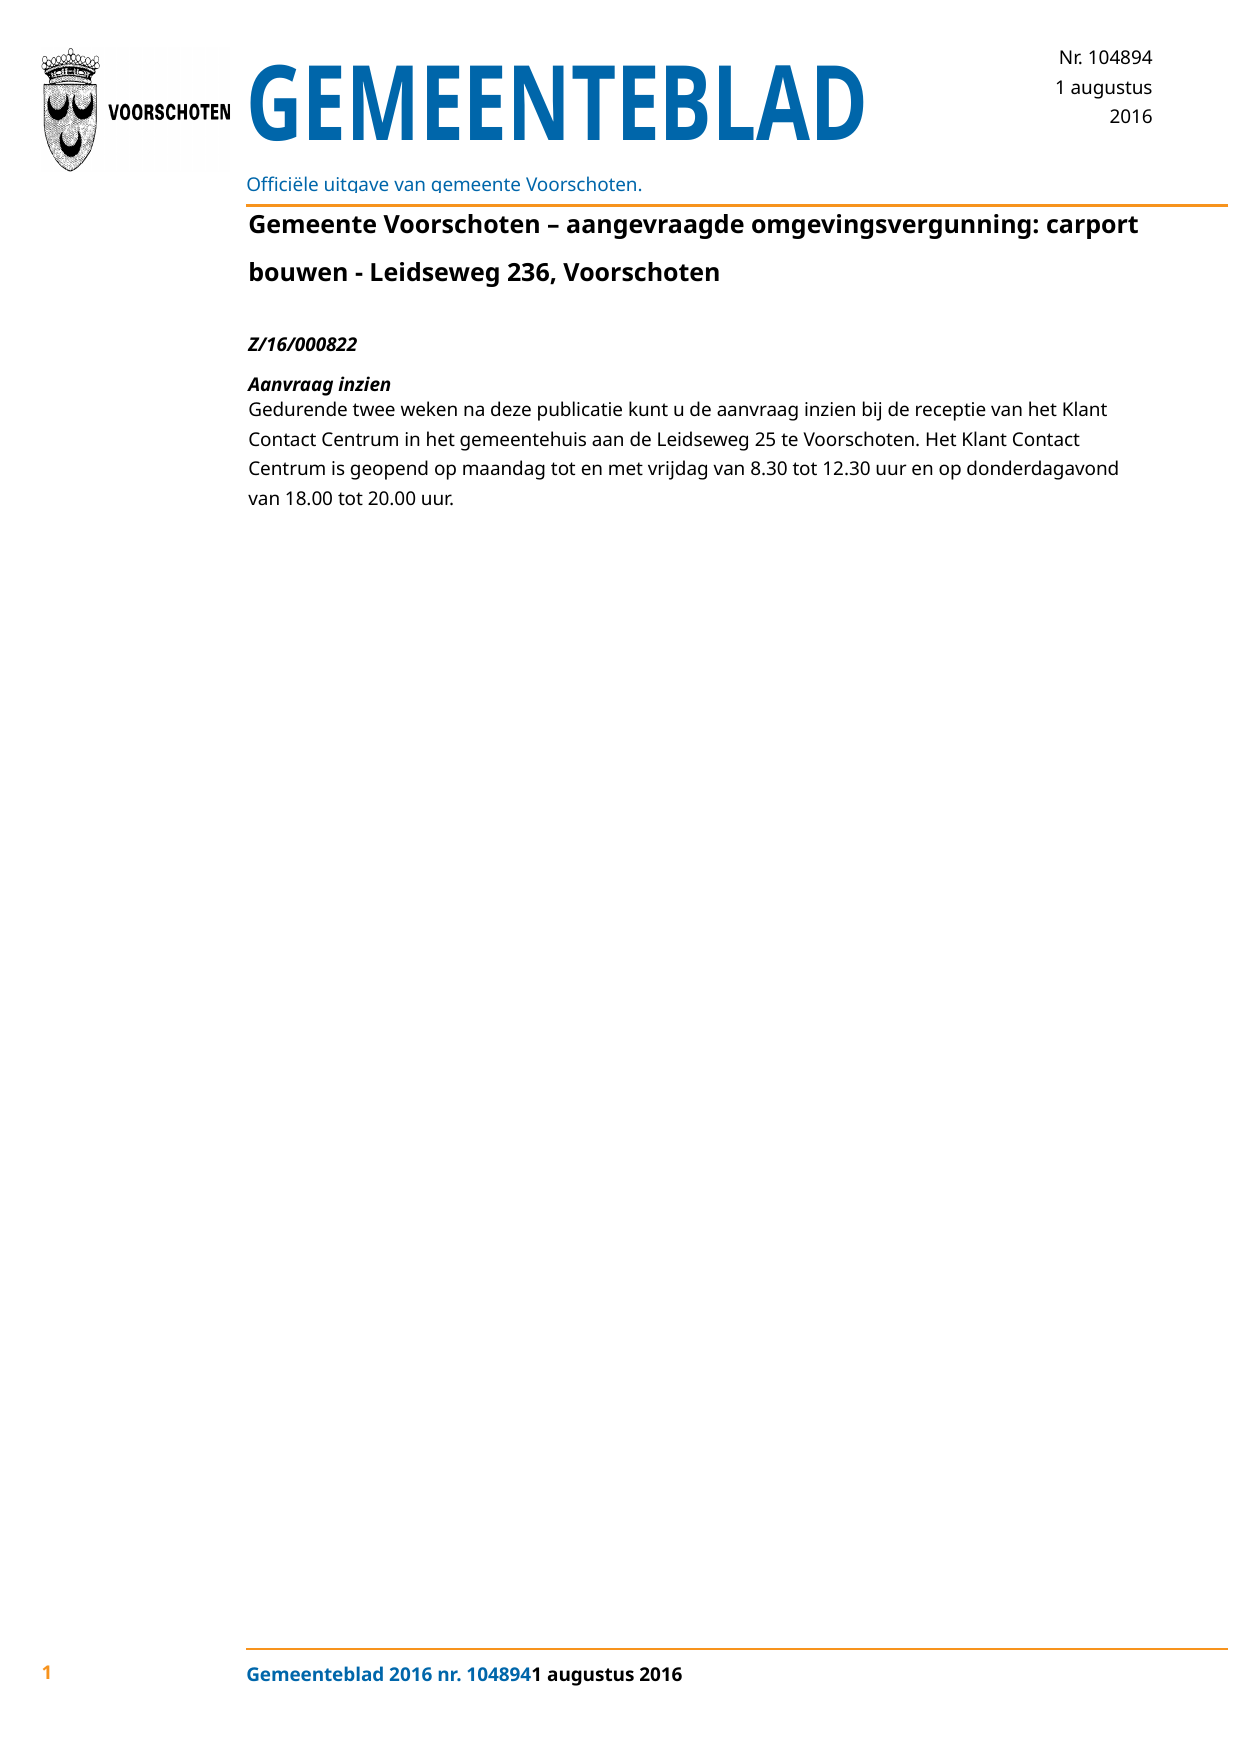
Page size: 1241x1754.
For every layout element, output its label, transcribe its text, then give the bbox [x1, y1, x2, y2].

picture [41, 47, 231, 172]
text Z/16/000822 [248, 331, 1152, 357]
text Gemeente Voorschoten – aangevraagde omgevingsvergunning: carport bouwen - Leidseweg 236, Voorschoten [248, 207, 1152, 288]
text Gedurende twee weken na deze publicatie kunt u de aanvraag inzien bij de receptie van het Klant Contact Centrum in het gemeentehuis aan de Leidseweg 25 te Voorschoten. Het Klant Contact Centrum is geopend op maandag tot en met vrijdag van 8.30 tot 12.30 uur en op donderdagavond van 18.00 tot 20.00 uur. [248, 396, 1152, 511]
text Aanvraag inzien [248, 371, 1152, 396]
